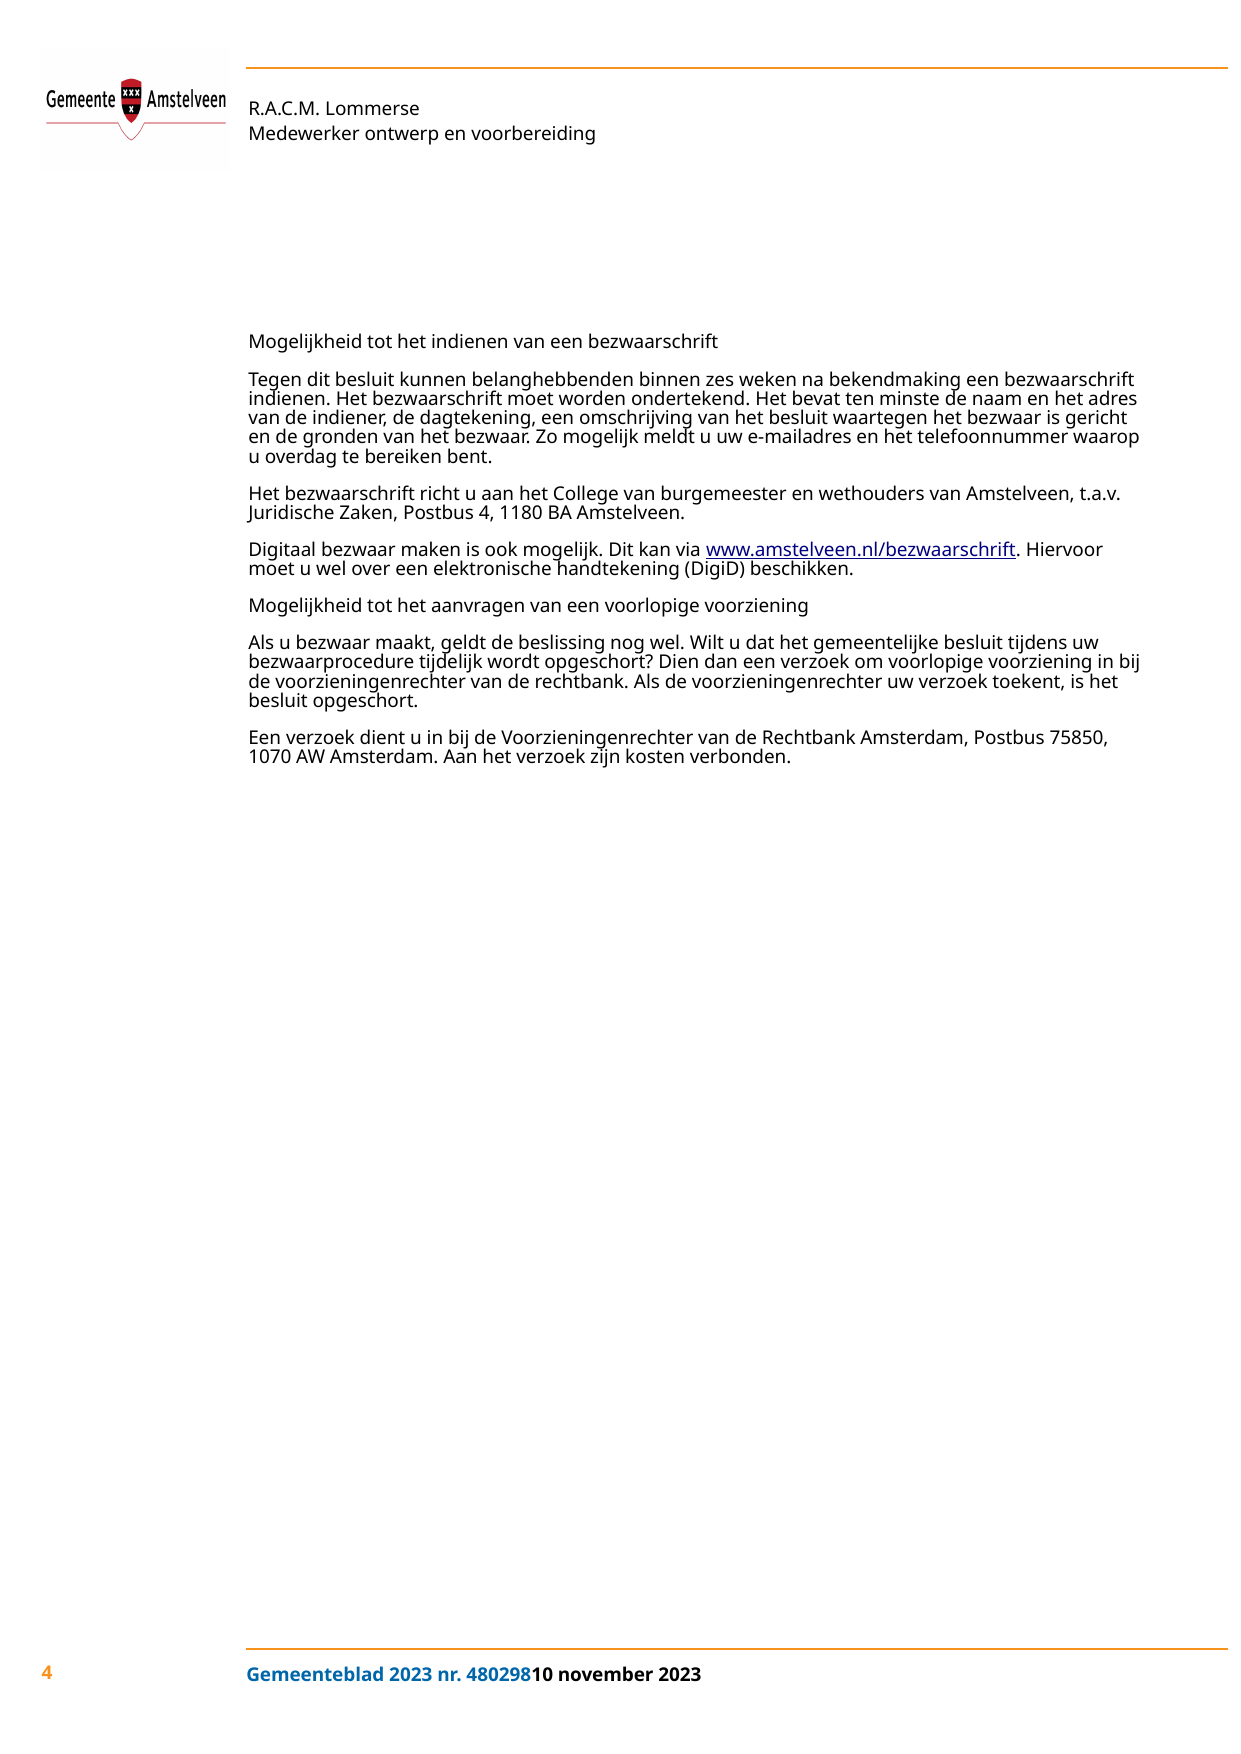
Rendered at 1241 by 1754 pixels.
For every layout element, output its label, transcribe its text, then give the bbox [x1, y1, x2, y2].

text Een verzoek dient u in bij de Voorzieningenrechter van de Rechtbank Amsterdam, Postbus 75850, 1070 AW Amsterdam. Aan het verzoek zijn kosten verbonden. [248, 729, 1152, 767]
text Mogelijkheid tot het aanvragen van een voorlopige voorziening [248, 597, 1152, 616]
text Het bezwaarschrift richt u aan het College van burgemeester en wethouders van Amstelveen, t.a.v. Juridische Zaken, Postbus 4, 1180 BA Amstelveen. [248, 484, 1152, 523]
text Digitaal bezwaar maken is ook mogelijk. Dit kan via www.amstelveen.nl/bezwaarschrift. Hiervoor moet u wel over een elektronische handtekening (DigiD) beschikken. [248, 541, 1152, 579]
text R.A.C.M. Lommerse [248, 95, 1152, 121]
text Als u bezwaar maakt, geldt de beslissing nog wel. Wilt u dat het gemeentelijke besluit tijdens uw bezwaarprocedure tijdelijk wordt opgeschort? Dien dan een verzoek om voorlopige voorziening in bij de voorzieningenrechter van de rechtbank. Als de voorzieningenrechter uw verzoek toekent, is het besluit opgeschort. [248, 634, 1152, 711]
text Medewerker ontwerp en voorbereiding [248, 121, 1152, 146]
text Tegen dit besluit kunnen belanghebbenden binnen zes weken na bekendmaking een bezwaarschrift indienen. Het bezwaarschrift moet worden ondertekend. Het bevat ten minste de naam en het adres van de indiener, de dagtekening, een omschrijving van het besluit waartegen het bezwaar is gericht en de gronden van het bezwaar. Zo mogelijk meldt u uw e-mailadres en het telefoonnummer waarop u overdag te bereiken bent. [248, 371, 1152, 467]
text Mogelijkheid tot het indienen van een bezwaarschrift [248, 333, 1152, 353]
picture [41, 47, 231, 172]
